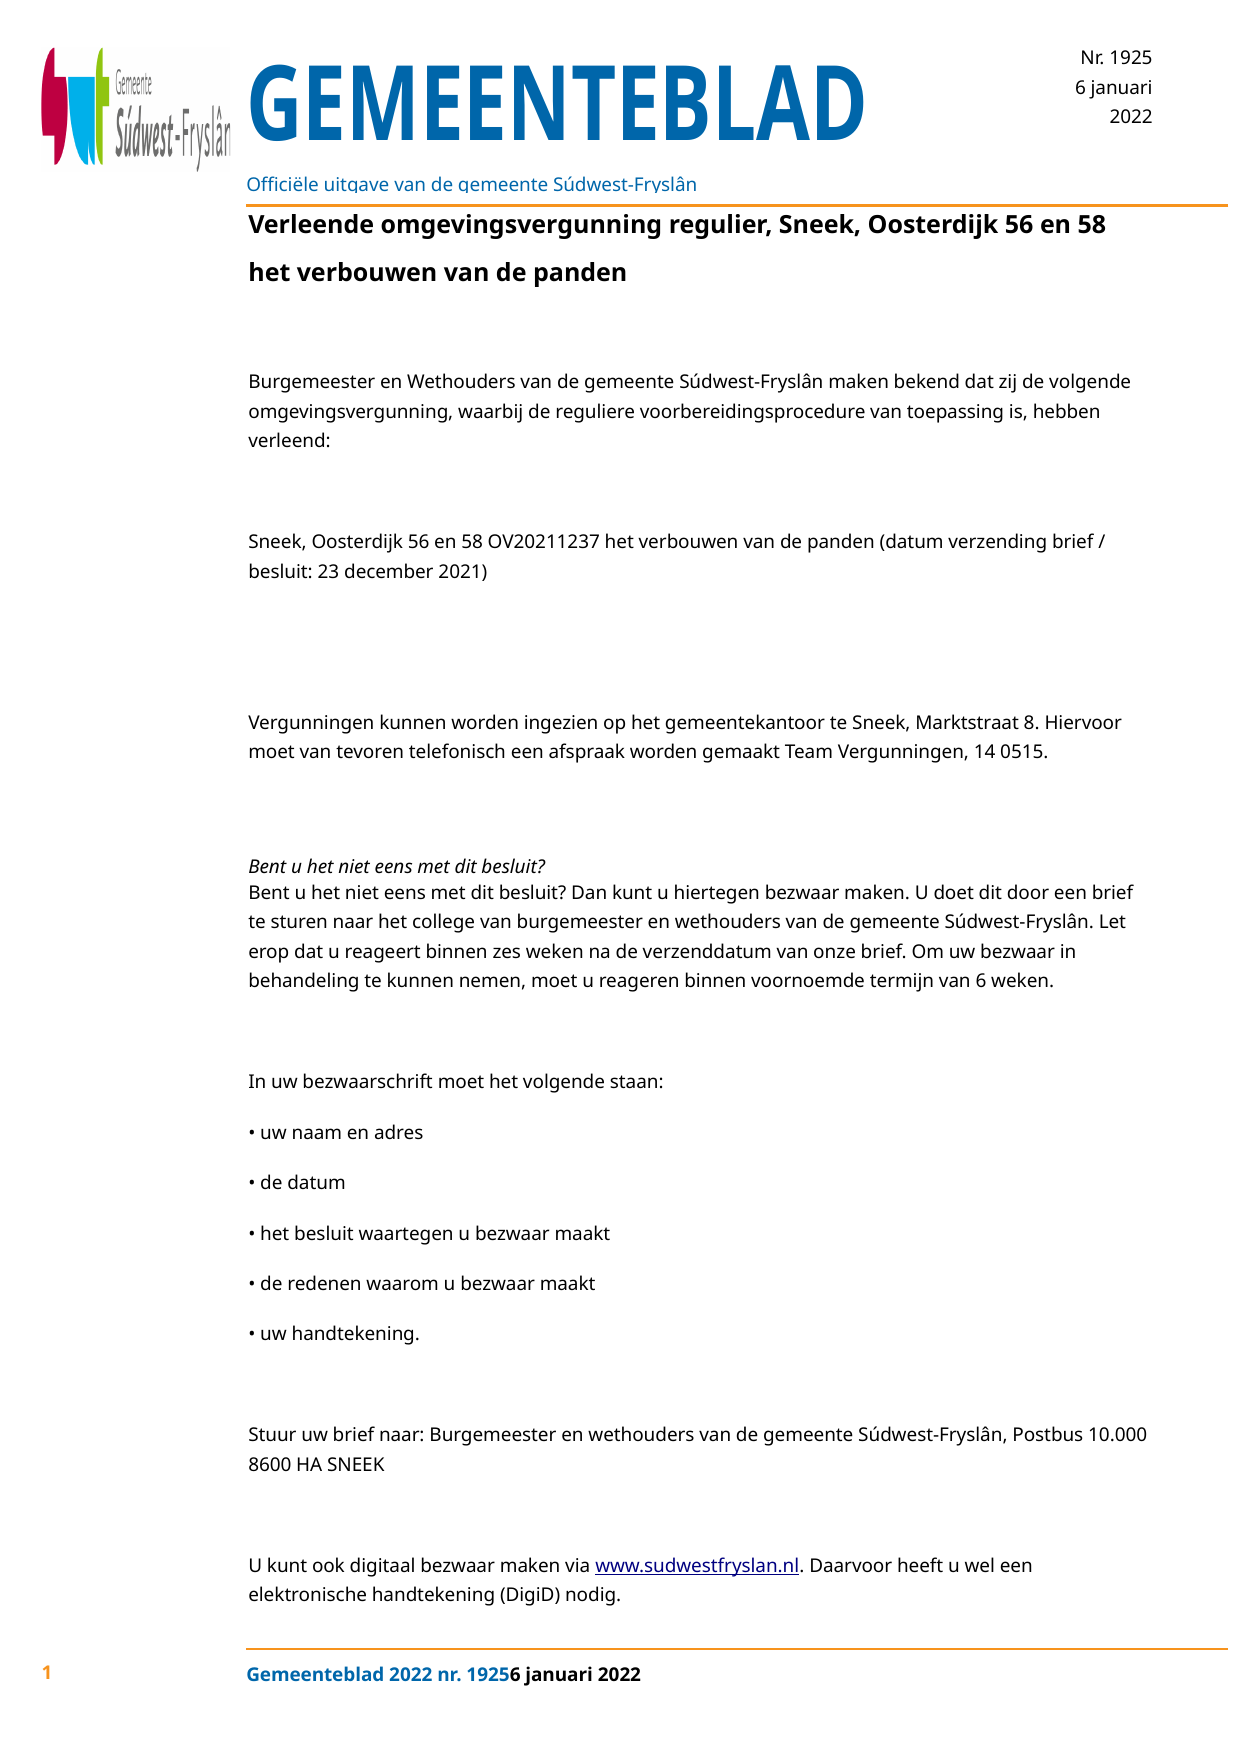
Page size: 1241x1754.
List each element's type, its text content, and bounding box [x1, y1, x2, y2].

picture [41, 47, 231, 172]
text Bent u het niet eens met dit besluit? Dan kunt u hiertegen bezwaar maken. U doet dit door een brief te sturen naar het college van burgemeester en wethouders van de gemeente Súdwest-Fryslân. Let erop dat u reageert binnen zes weken na de verzenddatum van onze brief. Om uw bezwaar in behandeling te kunnen nemen, moet u reageren binnen voornoemde termijn van 6 weken. [248, 879, 1152, 993]
text • het besluit waartegen u bezwaar maakt [248, 1220, 1152, 1245]
text Verleende omgevingsvergunning regulier, Sneek, Oosterdijk 56 en 58 het verbouwen van de panden [248, 207, 1152, 288]
text • de redenen waarom u bezwaar maakt [248, 1270, 1152, 1296]
text Burgemeester en Wethouders van de gemeente Súdwest-Fryslân maken bekend dat zij de volgende omgevingsvergunning, waarbij de reguliere voorbereidingsprocedure van toepassing is, hebben verleend: [248, 368, 1152, 453]
text Sneek, Oosterdijk 56 en 58 OV20211237 het verbouwen van de panden (datum verzending brief / besluit: 23 december 2021) [248, 528, 1152, 584]
text In uw bezwaarschrift moet het volgende staan: [248, 1068, 1152, 1094]
text • de datum [248, 1169, 1152, 1195]
text Bent u het niet eens met dit besluit? [248, 853, 1152, 879]
text U kunt ook digitaal bezwaar maken via www.sudwestfryslan.nl. Daarvoor heeft u wel een elektronische handtekening (DigiD) nodig. [248, 1552, 1152, 1607]
text • uw handtekening. [248, 1321, 1152, 1346]
text • uw naam en adres [248, 1119, 1152, 1144]
text Vergunningen kunnen worden ingezien op het gemeentekantoor te Sneek, Marktstraat 8. Hiervoor moet van tevoren telefonisch een afspraak worden gemaakt Team Vergunningen, 14 0515. [248, 709, 1152, 764]
text Stuur uw brief naar: Burgemeester en wethouders van de gemeente Súdwest-Fryslân, Postbus 10.000 8600 HA SNEEK [248, 1421, 1152, 1477]
